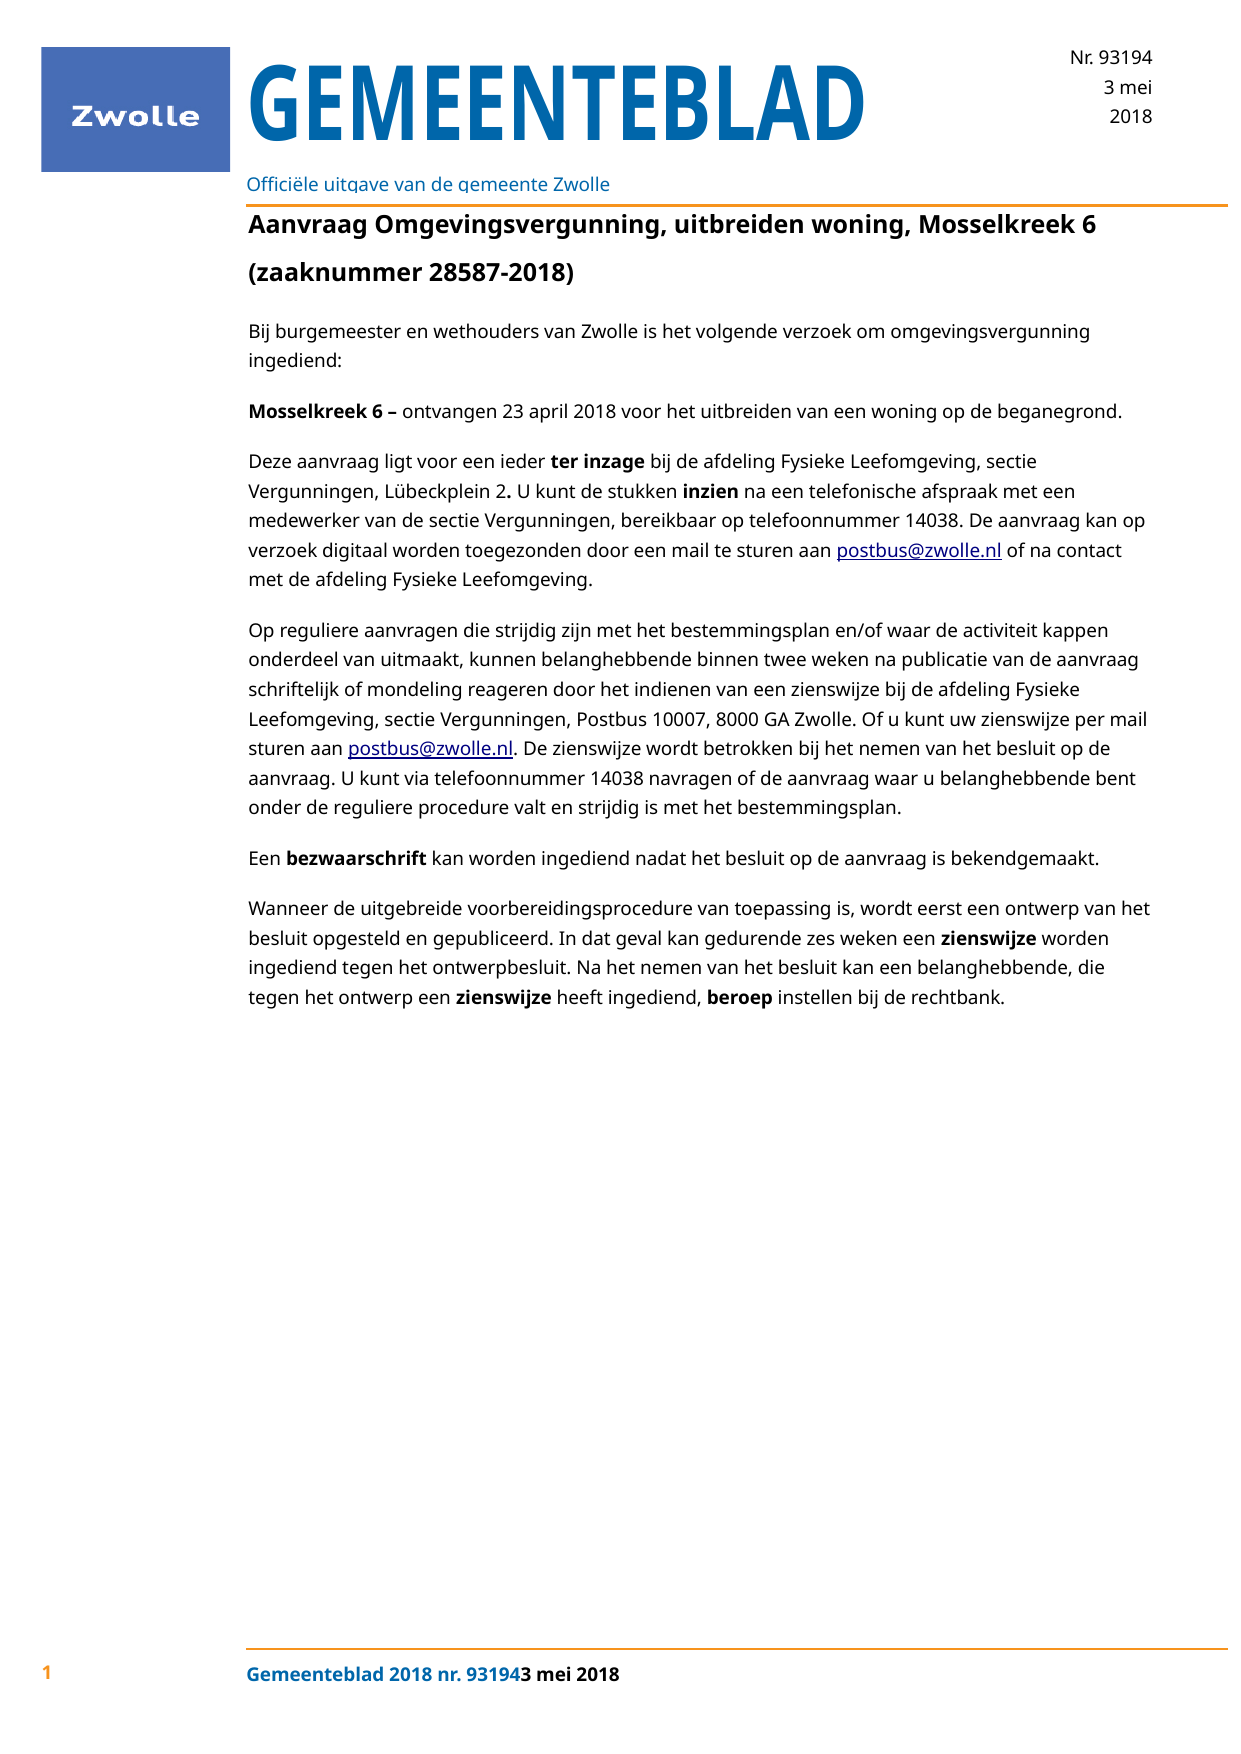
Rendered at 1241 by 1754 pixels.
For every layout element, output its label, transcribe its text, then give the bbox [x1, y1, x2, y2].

text Wanneer de uitgebreide voorbereidingsprocedure van toepassing is, wordt eerst een ontwerp van het besluit opgesteld en gepubliceerd. In dat geval kan gedurende zes weken een zienswijze worden ingediend tegen het ontwerpbesluit. Na het nemen van het besluit kan een belanghebbende, die tegen het ontwerp een zienswijze heeft ingediend, beroep instellen bij de rechtbank. [248, 895, 1152, 1010]
text Bij burgemeester en wethouders van Zwolle is het volgende verzoek om omgevingsvergunning ingediend: [248, 318, 1152, 373]
text Deze aanvraag ligt voor een ieder ter inzage bij de afdeling Fysieke Leefomgeving, sectie Vergunningen, Lübeckplein 2. U kunt de stukken inzien na een telefonische afspraak met een medewerker van de sectie Vergunningen, bereikbaar op telefoonnummer 14038. De aanvraag kan op verzoek digitaal worden toegezonden door een mail te sturen aan postbus@zwolle.nl of na contact met de afdeling Fysieke Leefomgeving. [248, 448, 1152, 592]
text Aanvraag Omgevingsvergunning, uitbreiden woning, Mosselkreek 6 (zaaknummer 28587-2018) [248, 207, 1152, 288]
text Op reguliere aanvragen die strijdig zijn met het bestemmingsplan en/of waar de activiteit kappen onderdeel van uitmaakt, kunnen belanghebbende binnen twee weken na publicatie van de aanvraag schriftelijk of mondeling reageren door het indienen van een zienswijze bij de afdeling Fysieke Leefomgeving, sectie Vergunningen, Postbus 10007, 8000 GA Zwolle. Of u kunt uw zienswijze per mail sturen aan postbus@zwolle.nl. De zienswijze wordt betrokken bij het nemen van het besluit op de aanvraag. U kunt via telefoonnummer 14038 navragen of de aanvraag waar u belanghebbende bent onder de reguliere procedure valt en strijdig is met het bestemmingsplan. [248, 617, 1152, 820]
text Een bezwaarschrift kan worden ingediend nadat het besluit op de aanvraag is bekendgemaakt. [248, 845, 1152, 871]
text Mosselkreek 6 – ontvangen 23 april 2018 voor het uitbreiden van een woning op de beganegrond. [248, 398, 1152, 424]
picture [41, 47, 231, 172]
